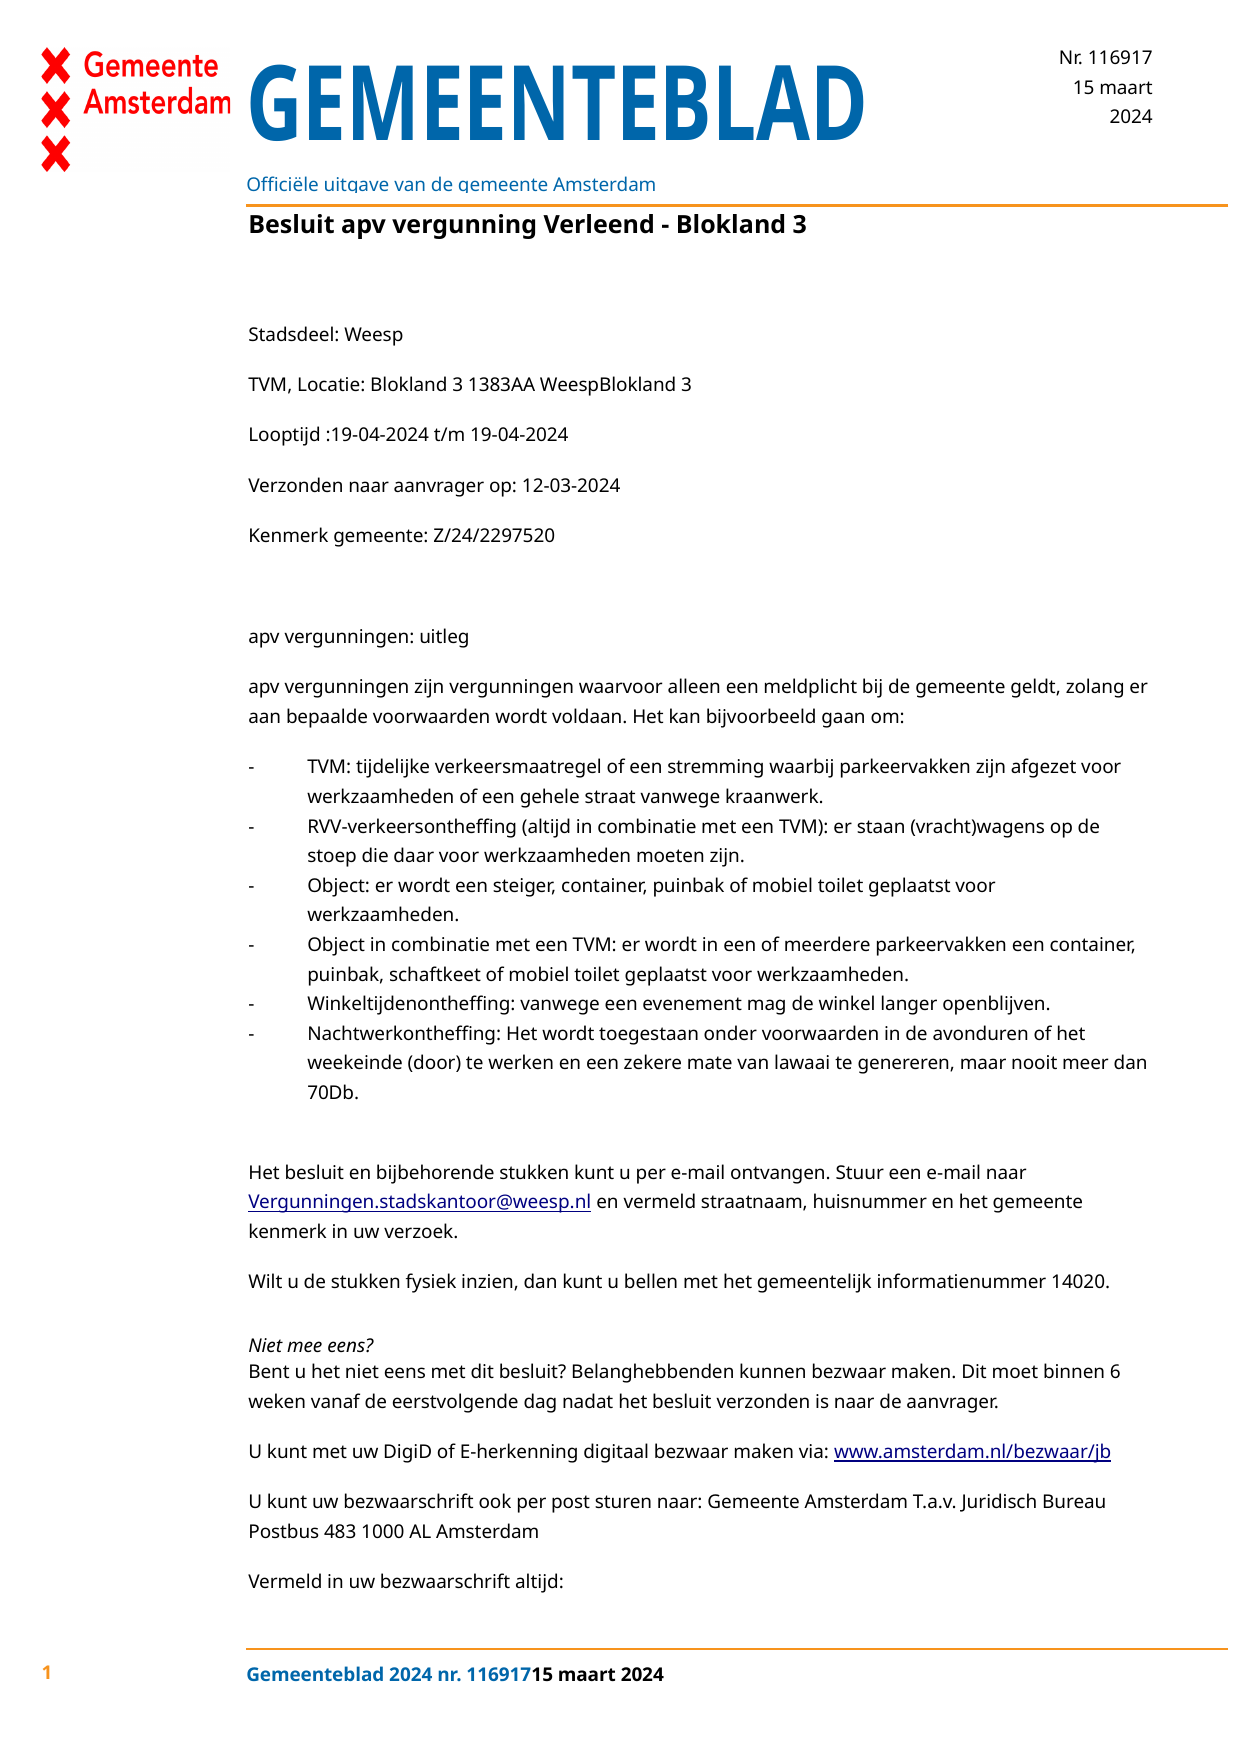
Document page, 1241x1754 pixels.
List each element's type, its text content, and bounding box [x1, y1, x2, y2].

text Besluit apv vergunning Verleend - Blokland 3 [248, 207, 1152, 241]
list Winkeltijdenontheffing: vanwege een evenement mag de winkel langer openblijven. [248, 990, 1152, 1016]
text Wilt u de stukken fysiek inzien, dan kunt u bellen met het gemeentelijk informatienummer 14020. [248, 1269, 1152, 1294]
text U kunt uw bezwaarschrift ook per post sturen naar: Gemeente Amsterdam T.a.v. Juridisch Bureau Postbus 483 1000 AL Amsterdam [248, 1489, 1152, 1544]
text Verzonden naar aanvrager op: 12-03-2024 [248, 472, 1152, 498]
text apv vergunningen zijn vergunningen waarvoor alleen een meldplicht bij de gemeente geldt, zolang er aan bepaalde voorwaarden wordt voldaan. Het kan bijvoorbeeld gaan om: [248, 674, 1152, 729]
text apv vergunningen: uitleg [248, 623, 1152, 649]
list TVM: tijdelijke verkeersmaatregel of een stremming waarbij parkeervakken zijn afgezet voor werkzaamheden of een gehele straat vanwege kraanwerk. [248, 754, 1152, 809]
picture [41, 47, 231, 172]
text Looptijd :19-04-2024 t/m 19-04-2024 [248, 422, 1152, 447]
list RVV-verkeersontheffing (altijd in combinatie met een TVM): er staan (vracht)wagens op de stoep die daar voor werkzaamheden moeten zijn. [248, 813, 1152, 868]
text Het besluit en bijbehorende stukken kunt u per e-mail ontvangen. Stuur een e-mail naar Vergunningen.stadskantoor@weesp.nl en vermeld straatnaam, huisnummer en het gemeente kenmerk in uw verzoek. [248, 1159, 1152, 1244]
text U kunt met uw DigiD of E-herkenning digitaal bezwaar maken via: www.amsterdam.nl/bezwaar/jb [248, 1438, 1152, 1464]
list Nachtwerkontheffing: Het wordt toegestaan onder voorwaarden in de avonduren of het weekeinde (door) te werken en een zekere mate van lawaai te genereren, maar nooit meer dan 70Db. [248, 1020, 1152, 1105]
text Niet mee eens? [248, 1333, 1152, 1358]
list Object in combinatie met een TVM: er wordt in een of meerdere parkeervakken een container, puinbak, schaftkeet of mobiel toilet geplaatst voor werkzaamheden. [248, 931, 1152, 986]
text Kenmerk gemeente: Z/24/2297520 [248, 522, 1152, 548]
text Stadsdeel: Weesp [248, 321, 1152, 346]
text Bent u het niet eens met dit besluit? Belanghebbenden kunnen bezwaar maken. Dit moet binnen 6 weken vanaf de eerstvolgende dag nadat het besluit verzonden is naar de aanvrager. [248, 1358, 1152, 1414]
text Vermeld in uw bezwaarschrift altijd: [248, 1569, 1152, 1594]
list Object: er wordt een steiger, container, puinbak of mobiel toilet geplaatst voor werkzaamheden. [248, 872, 1152, 927]
text TVM, Locatie: Blokland 3 1383AA WeespBlokland 3 [248, 371, 1152, 397]
